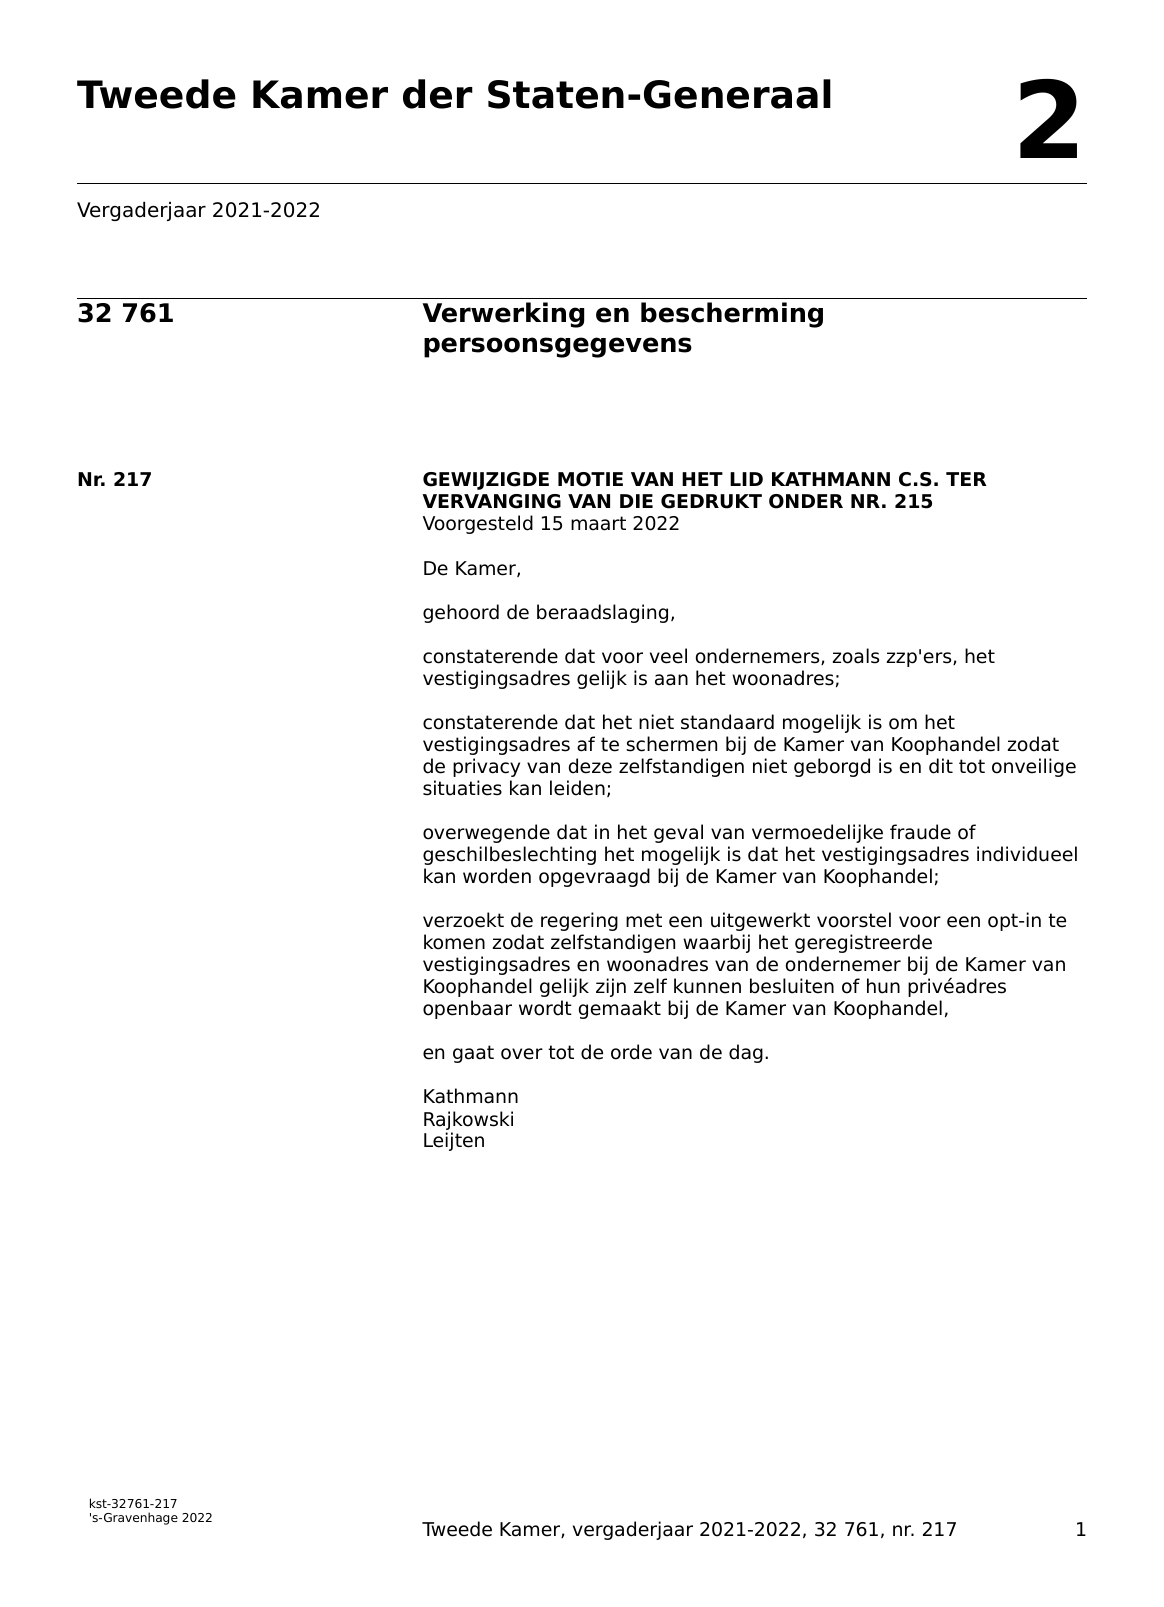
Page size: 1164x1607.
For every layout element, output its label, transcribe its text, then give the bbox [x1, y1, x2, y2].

text Voorgesteld 15 maart 2022 [422, 513, 1087, 535]
text constaterende dat voor veel ondernemers, zoals zzp'ers, het vestigingsadres gelijk is aan het woonadres; [422, 646, 1087, 690]
text en gaat over tot de orde van de dag. [422, 1042, 1087, 1064]
text 's-Gravenhage 2022 [88, 1511, 323, 1525]
text verzoekt de regering met een uitgewerkt voorstel voor een opt-in te komen zodat zelfstandigen waarbij het geregistreerde vestigingsadres en woonadres van de ondernemer bij de Kamer van Koophandel gelijk zijn zelf kunnen besluiten of hun privéadres openbaar wordt gemaakt bij de Kamer van Koophandel, [422, 910, 1087, 1020]
subtitle 32 761 Verwerking en bescherming persoonsgegevens [77, 299, 1087, 358]
text Rajkowski [422, 1108, 1087, 1130]
subtitle Nr. 217 GEWIJZIGDE MOTIE VAN HET LID KATHMANN C.S. TER VERVANGING VAN DIE GEDRUKT ONDER NR. 215 [77, 469, 1087, 513]
text overwegende dat in het geval van vermoedelijke fraude of geschilbeslechting het mogelijk is dat het vestigingsadres individueel kan worden opgevraagd bij de Kamer van Koophandel; [422, 822, 1087, 888]
table_header Tweede Kamer der Staten-Generaal [77, 59, 886, 183]
text gehoord de beraadslaging, [422, 602, 1087, 624]
text Kathmann [422, 1086, 1087, 1108]
text De Kamer, [422, 557, 1087, 579]
text constaterende dat het niet standaard mogelijk is om het vestigingsadres af te schermen bij de Kamer van Koophandel zodat de privacy van deze zelfstandigen niet geborgd is en dit tot onveilige situaties kan leiden; [422, 712, 1087, 800]
text Leijten [422, 1130, 1087, 1152]
table_header 2 [886, 59, 1087, 183]
text kst-32761-217 [88, 1497, 323, 1511]
table_cell Vergaderjaar 2021-2022 [77, 184, 1087, 298]
